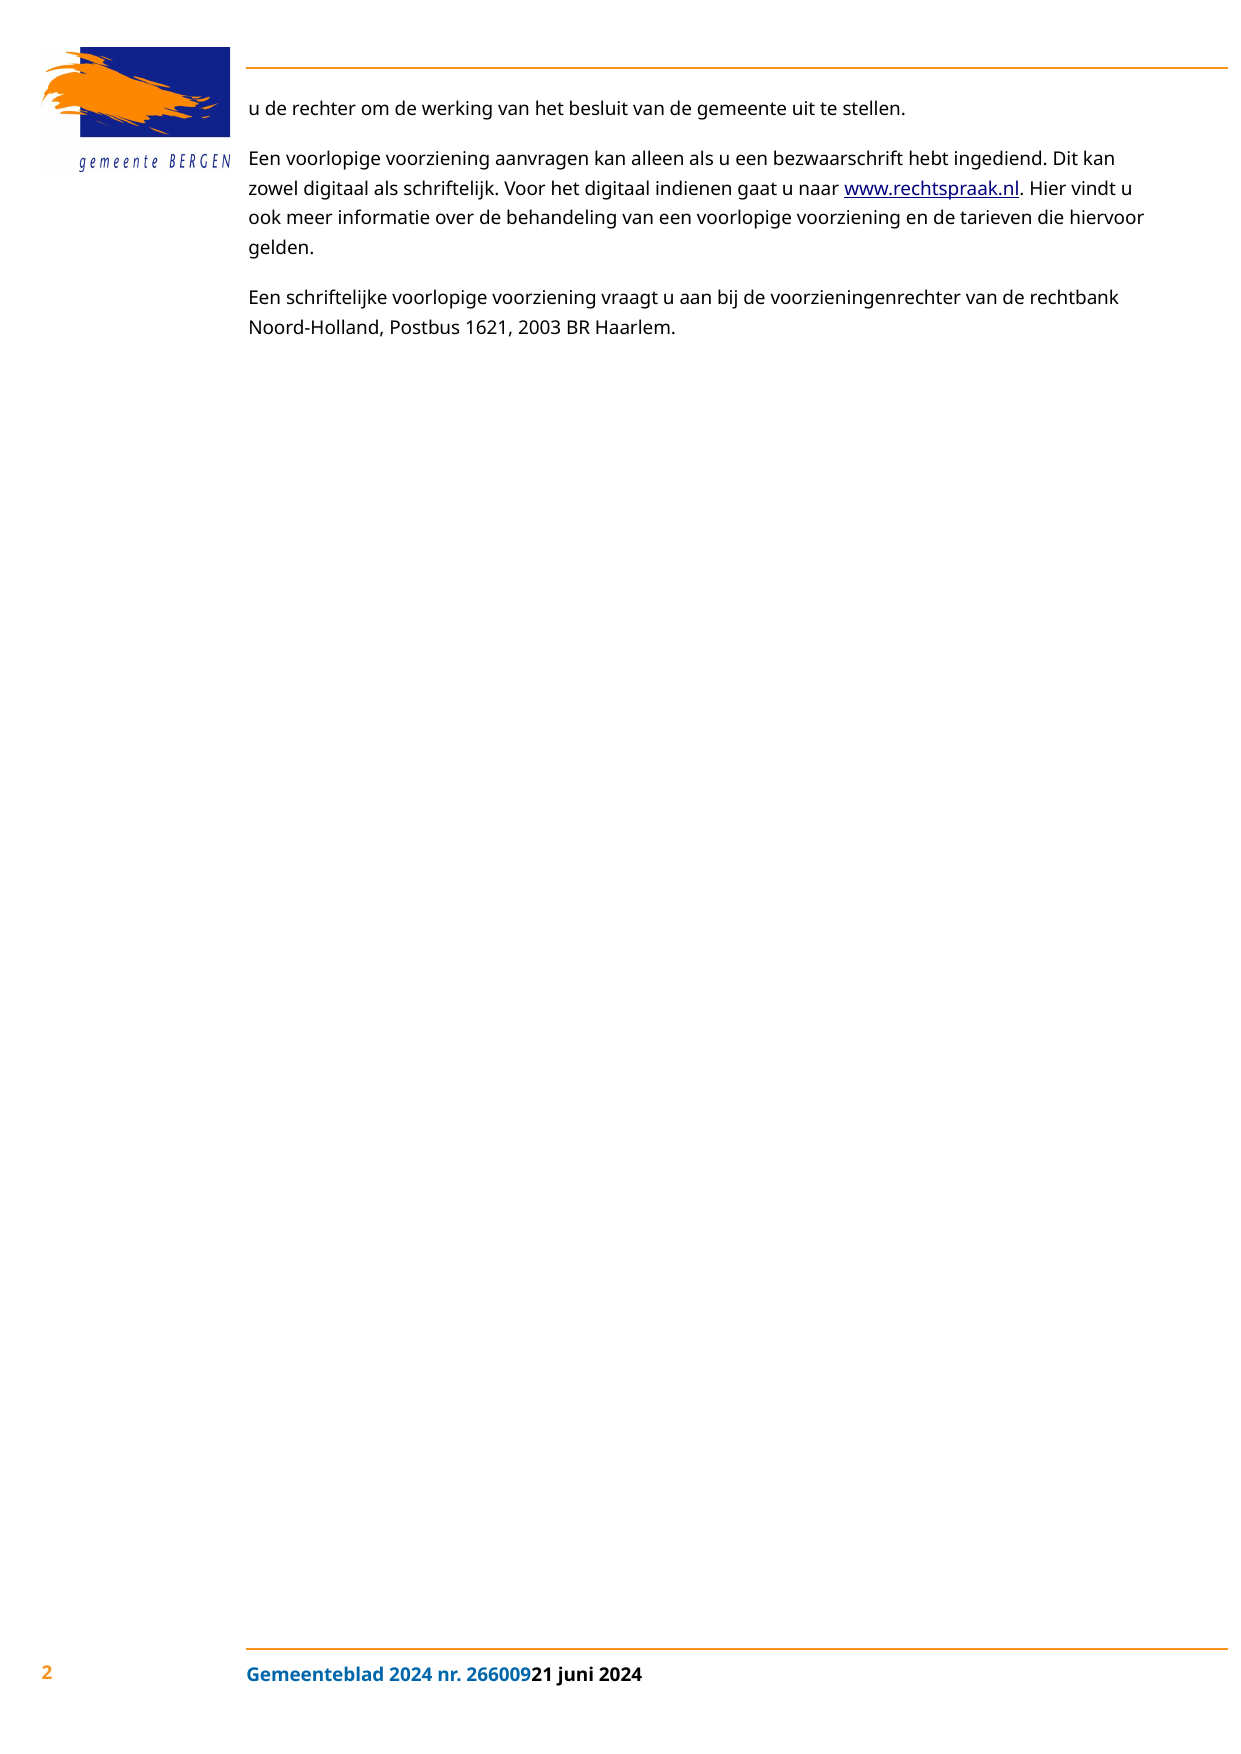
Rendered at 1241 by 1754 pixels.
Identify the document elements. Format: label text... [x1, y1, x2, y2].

text Een voorlopige voorziening aanvragen kan alleen als u een bezwaarschrift hebt ingediend. Dit kan zowel digitaal als schriftelijk. Voor het digitaal indienen gaat u naar www.rechtspraak.nl. Hier vindt u ook meer informatie over de behandeling van een voorlopige voorziening en de tarieven die hiervoor gelden. [248, 145, 1152, 260]
text Een schriftelijke voorlopige voorziening vraagt u aan bij de voorzieningenrechter van de rechtbank Noord-Holland, Postbus 1621, 2003 BR Haarlem. [248, 284, 1152, 340]
text u de rechter om de werking van het besluit van de gemeente uit te stellen. [248, 95, 1152, 121]
picture [41, 47, 231, 172]
